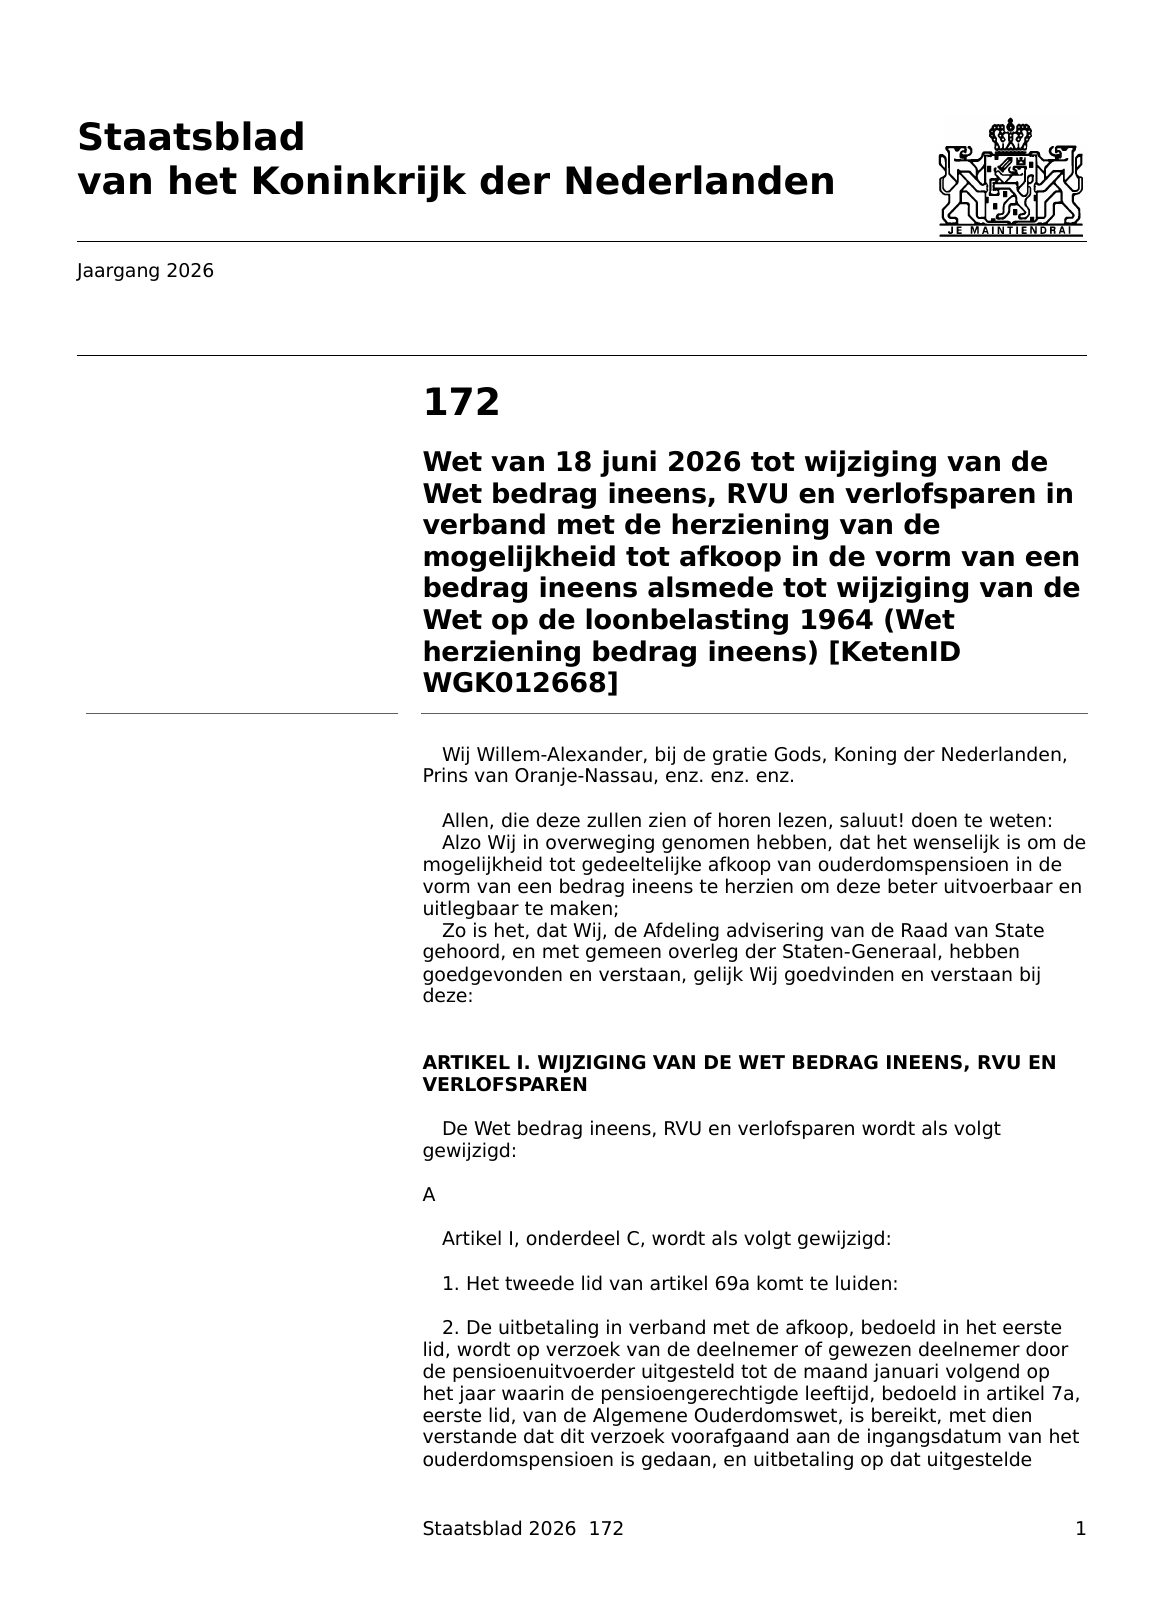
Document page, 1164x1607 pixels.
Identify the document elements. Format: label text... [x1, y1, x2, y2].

table_cell Jaargang 2026 [77, 242, 1087, 355]
table_header [886, 100, 1087, 241]
subtitle 172 [422, 381, 1087, 424]
text A [422, 1184, 1087, 1206]
picture [936, 115, 1087, 240]
text Zo is het, dat Wij, de Afdeling advisering van de Raad van State gehoord, en met gemeen overleg der Staten-Generaal, hebben goedgevonden en verstaan, gelijk Wij goedvinden en verstaan bij deze: [422, 919, 1087, 1007]
text Alzo Wij in overweging genomen hebben, dat het wenselijk is om de mogelijkheid tot gedeeltelijke afkoop van ouderdomspensioen in de vorm van een bedrag ineens te herzien om deze beter uitvoerbaar en uitlegbaar te maken; [422, 832, 1087, 919]
text Allen, die deze zullen zien of horen lezen, saluut! doen te weten: [422, 809, 1087, 832]
text De Wet bedrag ineens, RVU en verlofsparen wordt als volgt gewijzigd: [422, 1118, 1087, 1162]
text Wij Willem-Alexander, bij de gratie Gods, Koning der Nederlanden, Prins van Oranje-Nassau, enz. enz. enz. [422, 743, 1087, 787]
text Wet van 18 juni 2026 tot wijziging van de Wet bedrag ineens, RVU en verlofsparen in verband met de herziening van de mogelijkheid tot afkoop in de vorm van een bedrag ineens alsmede tot wijziging van de Wet op de loonbelasting 1964 (Wet herziening bedrag ineens) [KetenID WGK012668] [422, 447, 1087, 699]
text 1. Het tweede lid van artikel 69a komt te luiden: [422, 1272, 1087, 1294]
text Artikel I, onderdeel C, wordt als volgt gewijzigd: [422, 1228, 1087, 1250]
table_header Staatsblad van het Koninkrijk der Nederlanden [77, 100, 886, 241]
subtitle ARTIKEL I. WIJZIGING VAN DE WET BEDRAG INEENS, RVU EN VERLOFSPAREN [422, 1052, 1087, 1096]
text 2. De uitbetaling in verband met de afkoop, bedoeld in het eerste lid, wordt op verzoek van de deelnemer of gewezen deelnemer door de pensioenuitvoerder uitgesteld tot de maand januari volgend op het jaar waarin de pensioengerechtigde leeftijd, bedoeld in artikel 7a, eerste lid, van de Algemene Ouderdomswet, is bereikt, met dien verstande dat dit verzoek voorafgaand aan de ingangsdatum van het ouderdomspensioen is gedaan, en uitbetaling op dat uitgestelde [422, 1317, 1087, 1470]
